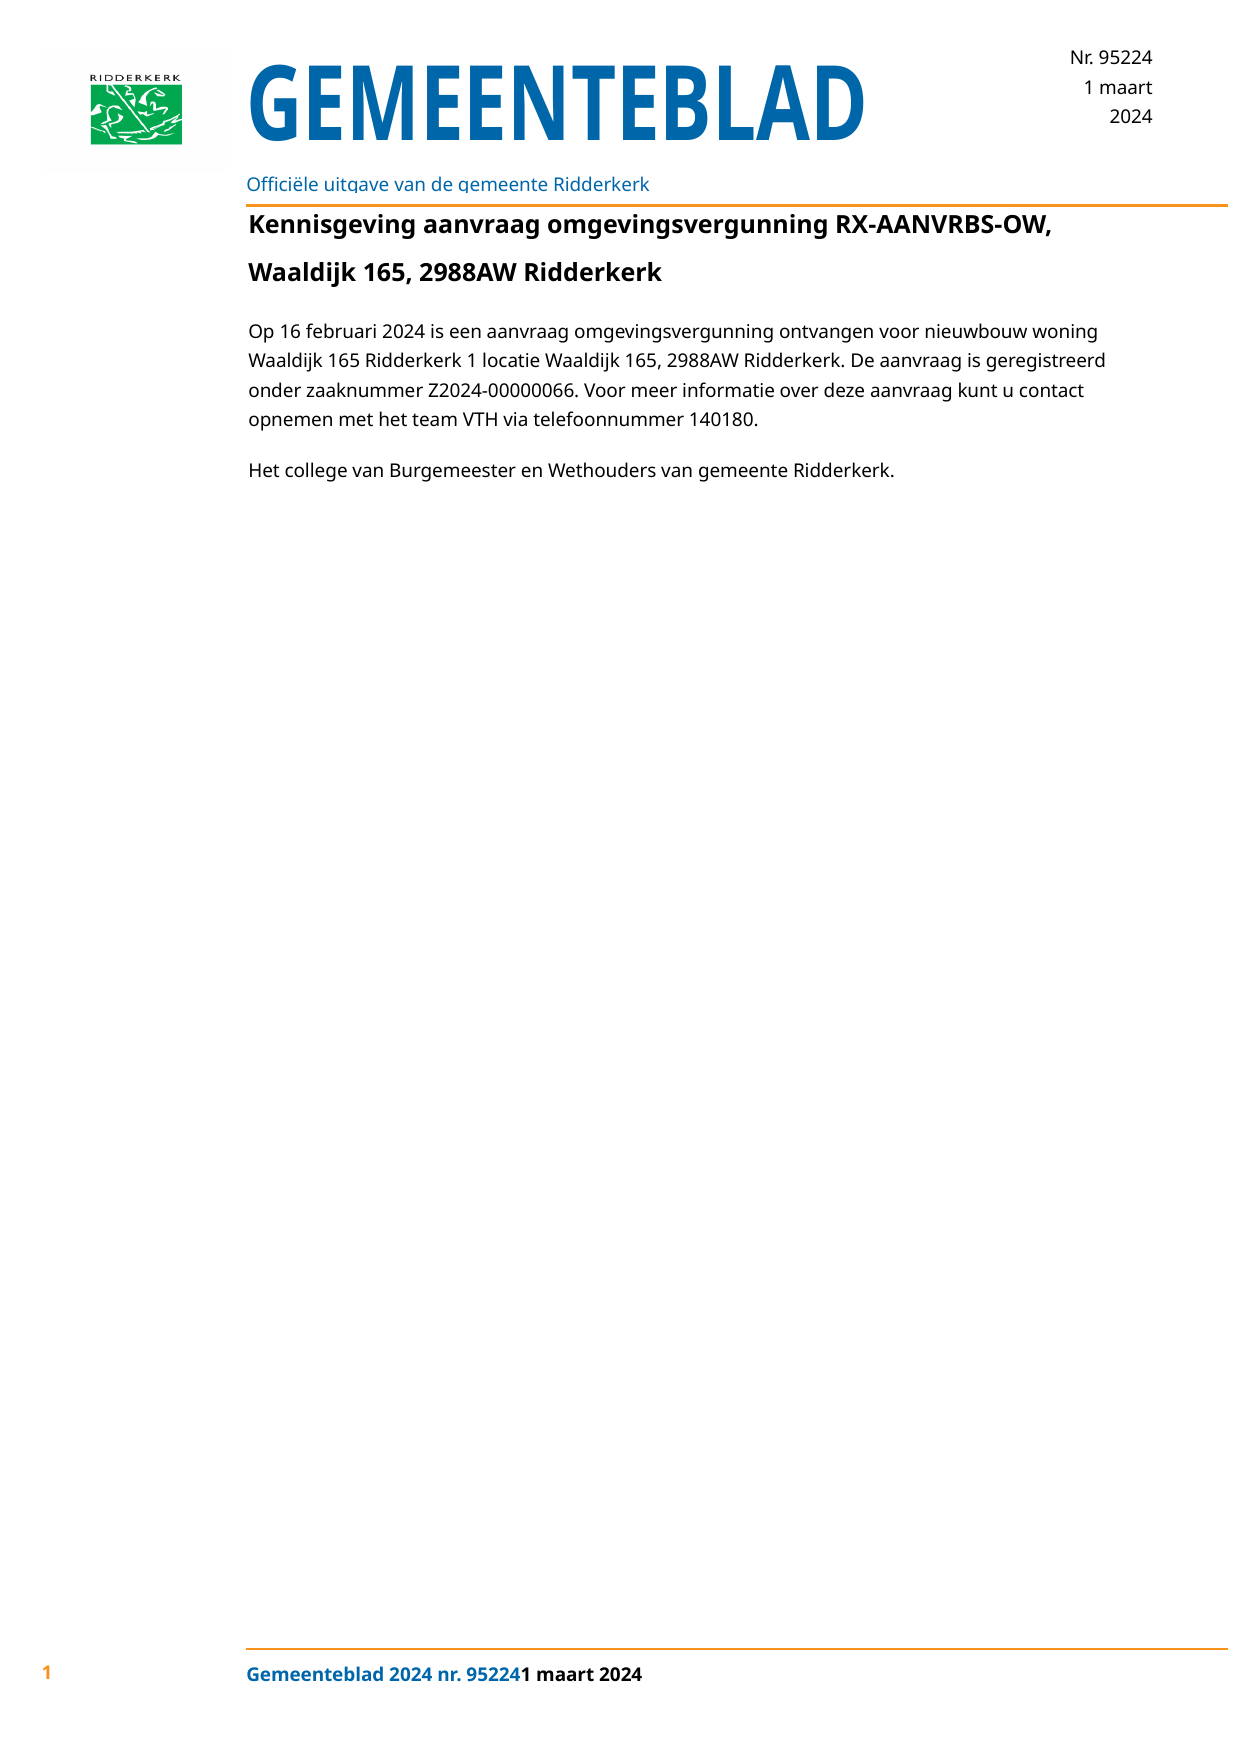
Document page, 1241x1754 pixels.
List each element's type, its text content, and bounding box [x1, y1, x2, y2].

text Kennisgeving aanvraag omgevingsvergunning RX-AANVRBS-OW, Waaldijk 165, 2988AW Ridderkerk [248, 207, 1152, 288]
text Op 16 februari 2024 is een aanvraag omgevingsvergunning ontvangen voor nieuwbouw woning Waaldijk 165 Ridderkerk 1 locatie Waaldijk 165, 2988AW Ridderkerk. De aanvraag is geregistreerd onder zaaknummer Z2024-00000066. Voor meer informatie over deze aanvraag kunt u contact opnemen met het team VTH via telefoonnummer 140180. [248, 318, 1152, 432]
picture [41, 47, 231, 172]
text Het college van Burgemeester en Wethouders van gemeente Ridderkerk. [248, 457, 1152, 483]
